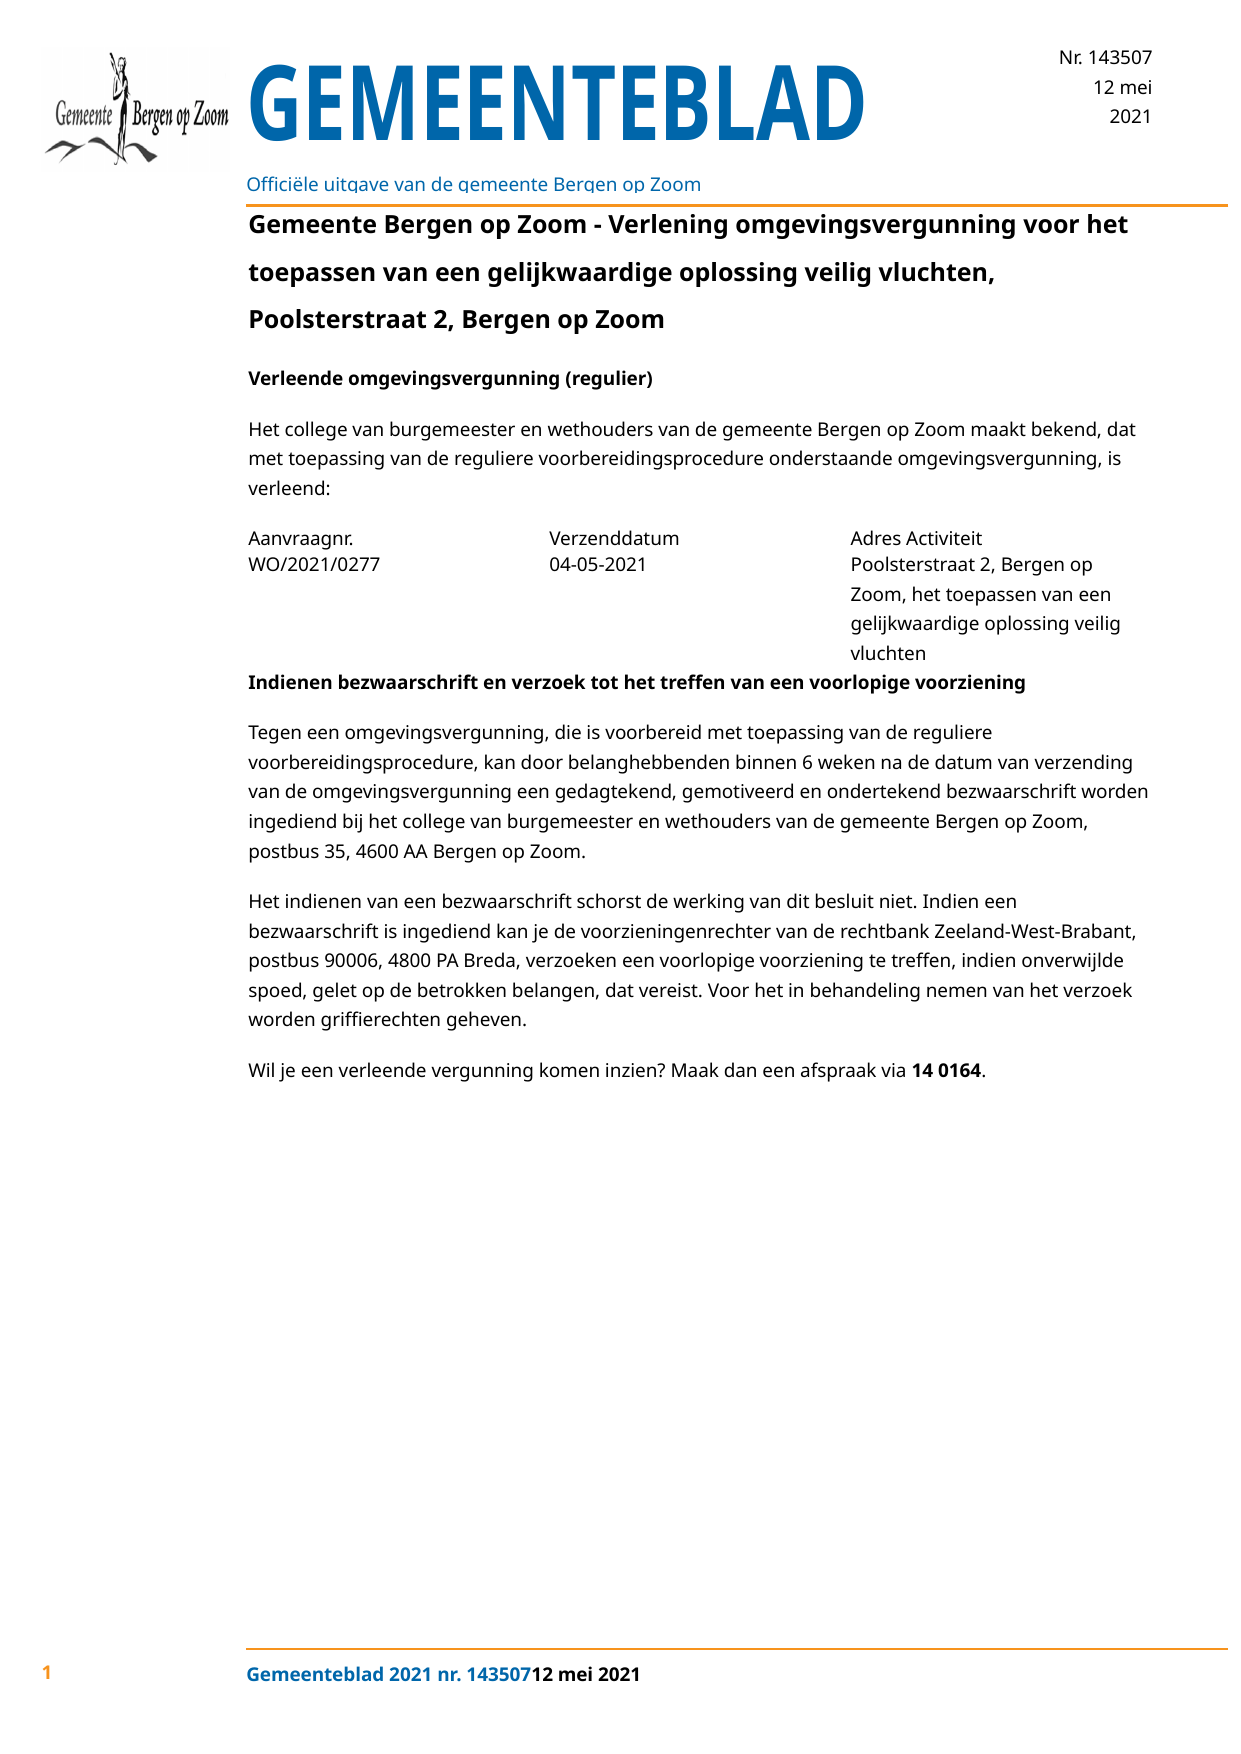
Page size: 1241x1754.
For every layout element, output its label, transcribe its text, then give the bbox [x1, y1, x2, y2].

text Verleende omgevingsvergunning (regulier) [248, 366, 1152, 391]
text Het college van burgemeester en wethouders van de gemeente Bergen op Zoom maakt bekend, dat met toepassing van de reguliere voorbereidingsprocedure onderstaande omgevingsvergunning, is verleend: [248, 416, 1152, 501]
text Tegen een omgevingsvergunning, die is voorbereid met toepassing van de reguliere voorbereidingsprocedure, kan door belanghebbenden binnen 6 weken na de datum van verzending van de omgevingsvergunning een gedagtekend, gemotiveerd en ondertekend bezwaarschrift worden ingediend bij het college van burgemeester en wethouders van de gemeente Bergen op Zoom, postbus 35, 4600 AA Bergen op Zoom. [248, 719, 1152, 863]
text Wil je een verleende vergunning komen inzien? Maak dan een afspraak via 14 0164. [248, 1057, 1152, 1083]
text Het indienen van een bezwaarschrift schorst de werking van dit besluit niet. Indien een bezwaarschrift is ingediend kan je de voorzieningenrechter van de rechtbank Zeeland-West-Brabant, postbus 90006, 4800 PA Breda, verzoeken een voorlopige voorziening te treffen, indien onverwijlde spoed, gelet op de betrokken belangen, dat vereist. Voor het in behandeling nemen van het verzoek worden griffierechten geheven. [248, 888, 1152, 1032]
table_header Aanvraagnr. [248, 526, 549, 551]
text Indienen bezwaarschrift en verzoek tot het treffen van een voorlopige voorziening [248, 669, 1152, 695]
table_cell Poolsterstraat 2, Bergen op Zoom, het toepassen van een gelijkwaardige oplossing veilig vluchten [850, 551, 1152, 666]
text Gemeente Bergen op Zoom - Verlening omgevingsvergunning voor het toepassen van een gelijkwaardige oplossing veilig vluchten, Poolsterstraat 2, Bergen op Zoom [248, 207, 1152, 336]
picture [41, 47, 231, 172]
table_cell WO/2021/0277 [248, 551, 549, 666]
table_header Verzenddatum [549, 526, 850, 551]
table_header Adres Activiteit [850, 526, 1152, 551]
table_cell 04-05-2021 [549, 551, 850, 666]
